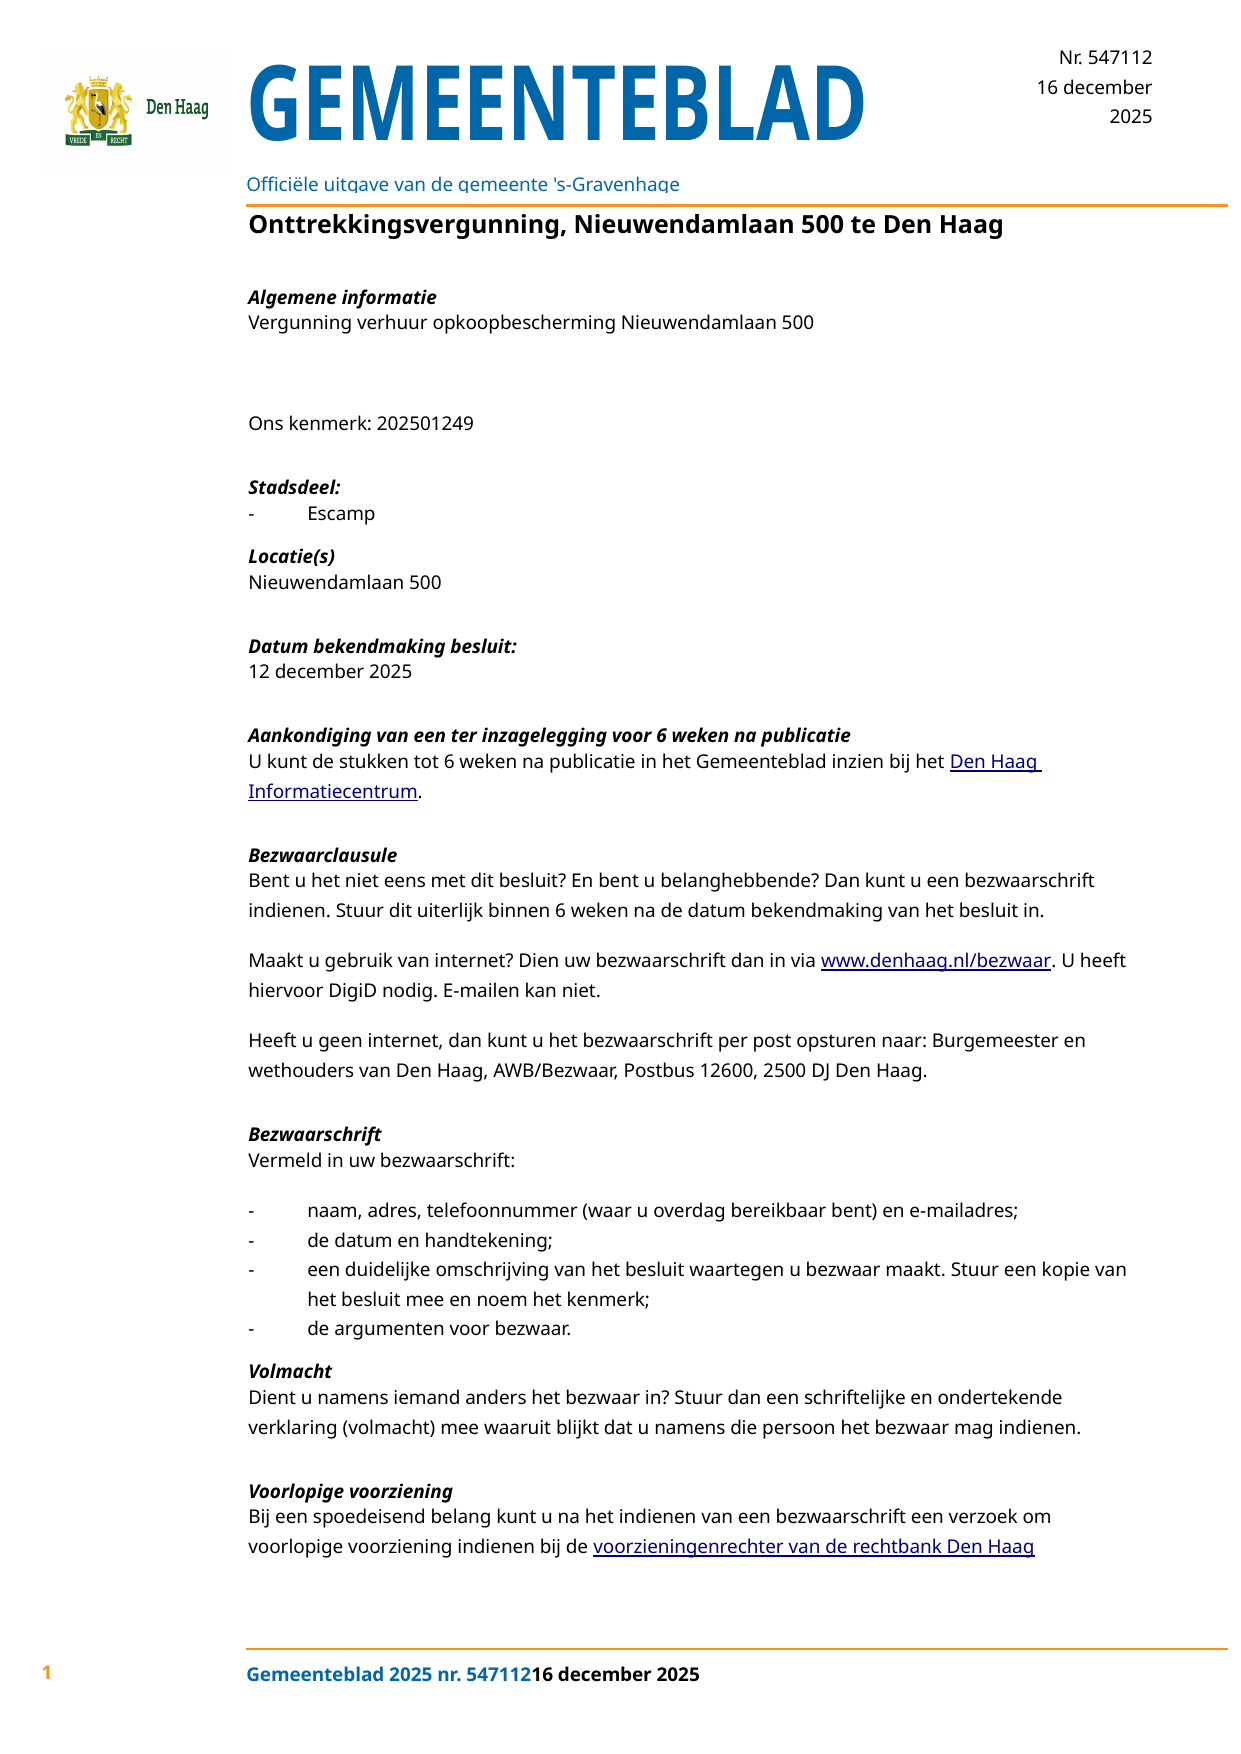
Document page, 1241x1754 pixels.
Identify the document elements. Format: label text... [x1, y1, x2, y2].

text Stadsdeel: [248, 474, 1152, 500]
list een duidelijke omschrijving van het besluit waartegen u bezwaar maakt. Stuur een kopie van het besluit mee en noem het kenmerk; [248, 1256, 1152, 1312]
text Volmacht [248, 1359, 1152, 1384]
text Algemene informatie [248, 284, 1152, 309]
text Nieuwendamlaan 500 [248, 569, 1152, 595]
list Escamp [248, 500, 1152, 526]
text Vermeld in uw bezwaarschrift: [248, 1147, 1152, 1173]
text Aankondiging van een ter inzagelegging voor 6 weken na publicatie [248, 723, 1152, 748]
text 12 december 2025 [248, 659, 1152, 684]
text Vergunning verhuur opkoopbescherming Nieuwendamlaan 500 [248, 309, 1152, 335]
text Heeft u geen internet, dan kunt u het bezwaarschrift per post opsturen naar: Burgemeester en wethouders van Den Haag, AWB/Bezwaar, Postbus 12600, 2500 DJ Den Haag. [248, 1028, 1152, 1083]
list naam, adres, telefoonnummer (waar u overdag bereikbaar bent) en e-mailadres; [248, 1197, 1152, 1223]
list de datum en handtekening; [248, 1227, 1152, 1253]
text Dient u namens iemand anders het bezwaar in? Stuur dan een schriftelijke en ondertekende verklaring (volmacht) mee waaruit blijkt dat u namens die persoon het bezwaar mag indienen. [248, 1384, 1152, 1440]
text U kunt de stukken tot 6 weken na publicatie in het Gemeenteblad inzien bij het Den Haag Informatiecentrum. [248, 748, 1152, 804]
picture [41, 47, 231, 172]
list de argumenten voor bezwaar. [248, 1316, 1152, 1341]
text Datum bekendmaking besluit: [248, 633, 1152, 659]
text Onttrekkingsvergunning, Nieuwendamlaan 500 te Den Haag [248, 207, 1152, 241]
text Voorlopige voorziening [248, 1478, 1152, 1504]
text Bij een spoedeisend belang kunt u na het indienen van een bezwaarschrift een verzoek om voorlopige voorziening indienen bij de voorzieningenrechter van de rechtbank Den Haag [248, 1504, 1152, 1559]
text Bezwaarschrift [248, 1121, 1152, 1147]
text Ons kenmerk: 202501249 [248, 410, 1152, 436]
text Maakt u gebruik van internet? Dien uw bezwaarschrift dan in via www.denhaag.nl/bezwaar. U heeft hiervoor DigiD nodig. E-mailen kan niet. [248, 948, 1152, 1003]
text Locatie(s) [248, 543, 1152, 569]
text Bent u het niet eens met dit besluit? En bent u belanghebbende? Dan kunt u een bezwaarschrift indienen. Stuur dit uiterlijk binnen 6 weken na de datum bekendmaking van het besluit in. [248, 868, 1152, 923]
text Bezwaarclausule [248, 842, 1152, 868]
